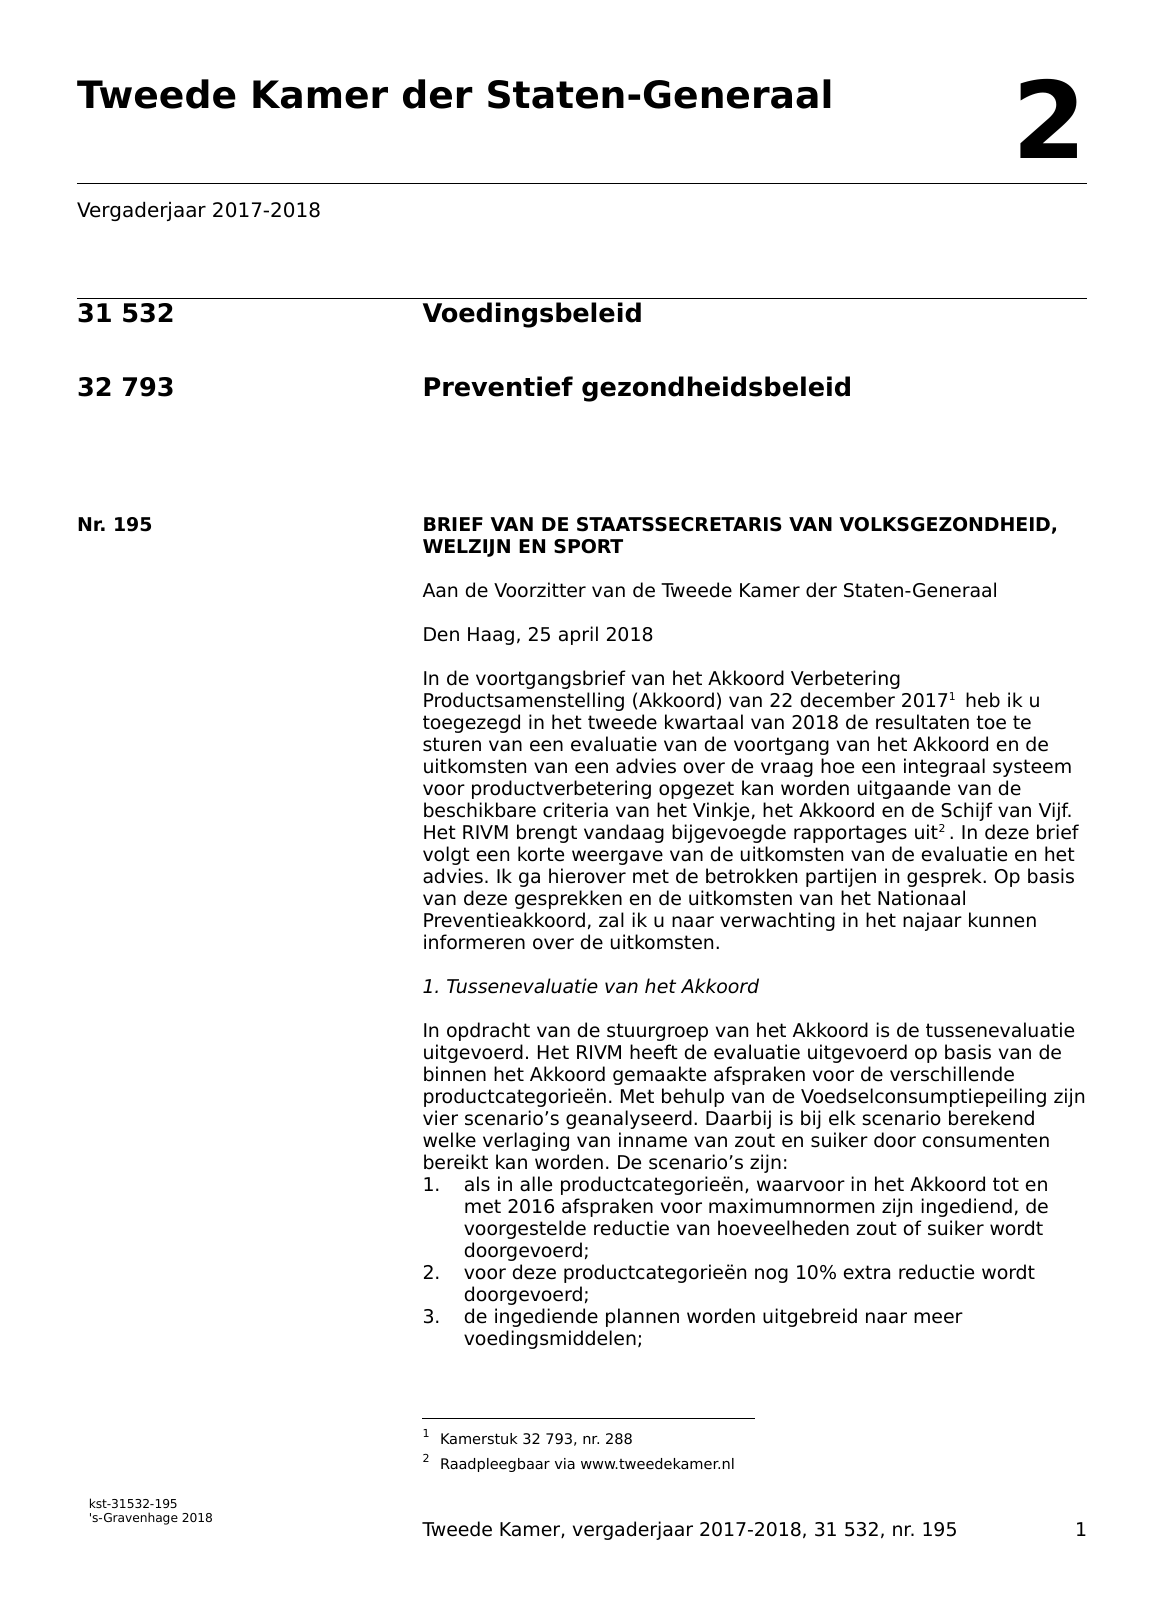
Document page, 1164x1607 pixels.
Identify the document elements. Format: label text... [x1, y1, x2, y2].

text Kamerstuk 32 793, nr. 288 [422, 1427, 1087, 1449]
text 3. de ingediende plannen worden uitgebreid naar meer voedingsmiddelen; [422, 1306, 1087, 1350]
subtitle Nr. 195 BRIEF VAN DE STAATSSECRETARIS VAN VOLKSGEZONDHEID, WELZIJN EN SPORT [77, 514, 1087, 558]
text 1. als in alle productcategorieën, waarvoor in het Akkoord tot en met 2016 afspraken voor maximumnormen zijn ingediend, de voorgestelde reductie van hoeveelheden zout of suiker wordt doorgevoerd; [422, 1174, 1087, 1262]
text Den Haag, 25 april 2018 [422, 624, 1087, 646]
text kst-31532-195 [88, 1497, 323, 1511]
table_header Tweede Kamer der Staten-Generaal [77, 59, 886, 183]
subtitle 1. Tussenevaluatie van het Akkoord [422, 976, 1087, 998]
subtitle 31 532 Voedingsbeleid [77, 299, 1087, 329]
text 2. voor deze productcategorieën nog 10% extra reductie wordt doorgevoerd; [422, 1262, 1087, 1306]
subtitle 32 793 Preventief gezondheidsbeleid [77, 373, 1087, 403]
text 's-Gravenhage 2018 [88, 1511, 323, 1525]
text In de voortgangsbrief van het Akkoord Verbetering Productsamenstelling (Akkoord) van 22 december 2017 heb ik u toegezegd in het tweede kwartaal van 2018 de resultaten toe te sturen van een evaluatie van de voortgang van het Akkoord en de uitkomsten van een advies over de vraag hoe een integraal systeem voor productverbetering opgezet kan worden uitgaande van de beschikbare criteria van het Vinkje, het Akkoord en de Schijf van Vijf. Het RIVM brengt vandaag bijgevoegde rapportages uit. In deze brief volgt een korte weergave van de uitkomsten van de evaluatie en het advies. Ik ga hierover met de betrokken partijen in gesprek. Op basis van deze gesprekken en de uitkomsten van het Nationaal Preventieakkoord, zal ik u naar verwachting in het najaar kunnen informeren over de uitkomsten. [422, 668, 1087, 954]
text In opdracht van de stuurgroep van het Akkoord is de tussenevaluatie uitgevoerd. Het RIVM heeft de evaluatie uitgevoerd op basis van de binnen het Akkoord gemaakte afspraken voor de verschillende productcategorieën. Met behulp van de Voedselconsumptiepeiling zijn vier scenario’s geanalyseerd. Daarbij is bij elk scenario berekend welke verlaging van inname van zout en suiker door consumenten bereikt kan worden. De scenario’s zijn: [422, 1020, 1087, 1174]
table_header 2 [886, 59, 1087, 183]
text Aan de Voorzitter van de Tweede Kamer der Staten-Generaal [422, 580, 1087, 602]
text Raadpleegbaar via www.tweedekamer.nl [422, 1452, 1087, 1474]
table_cell Vergaderjaar 2017-2018 [77, 184, 1087, 298]
